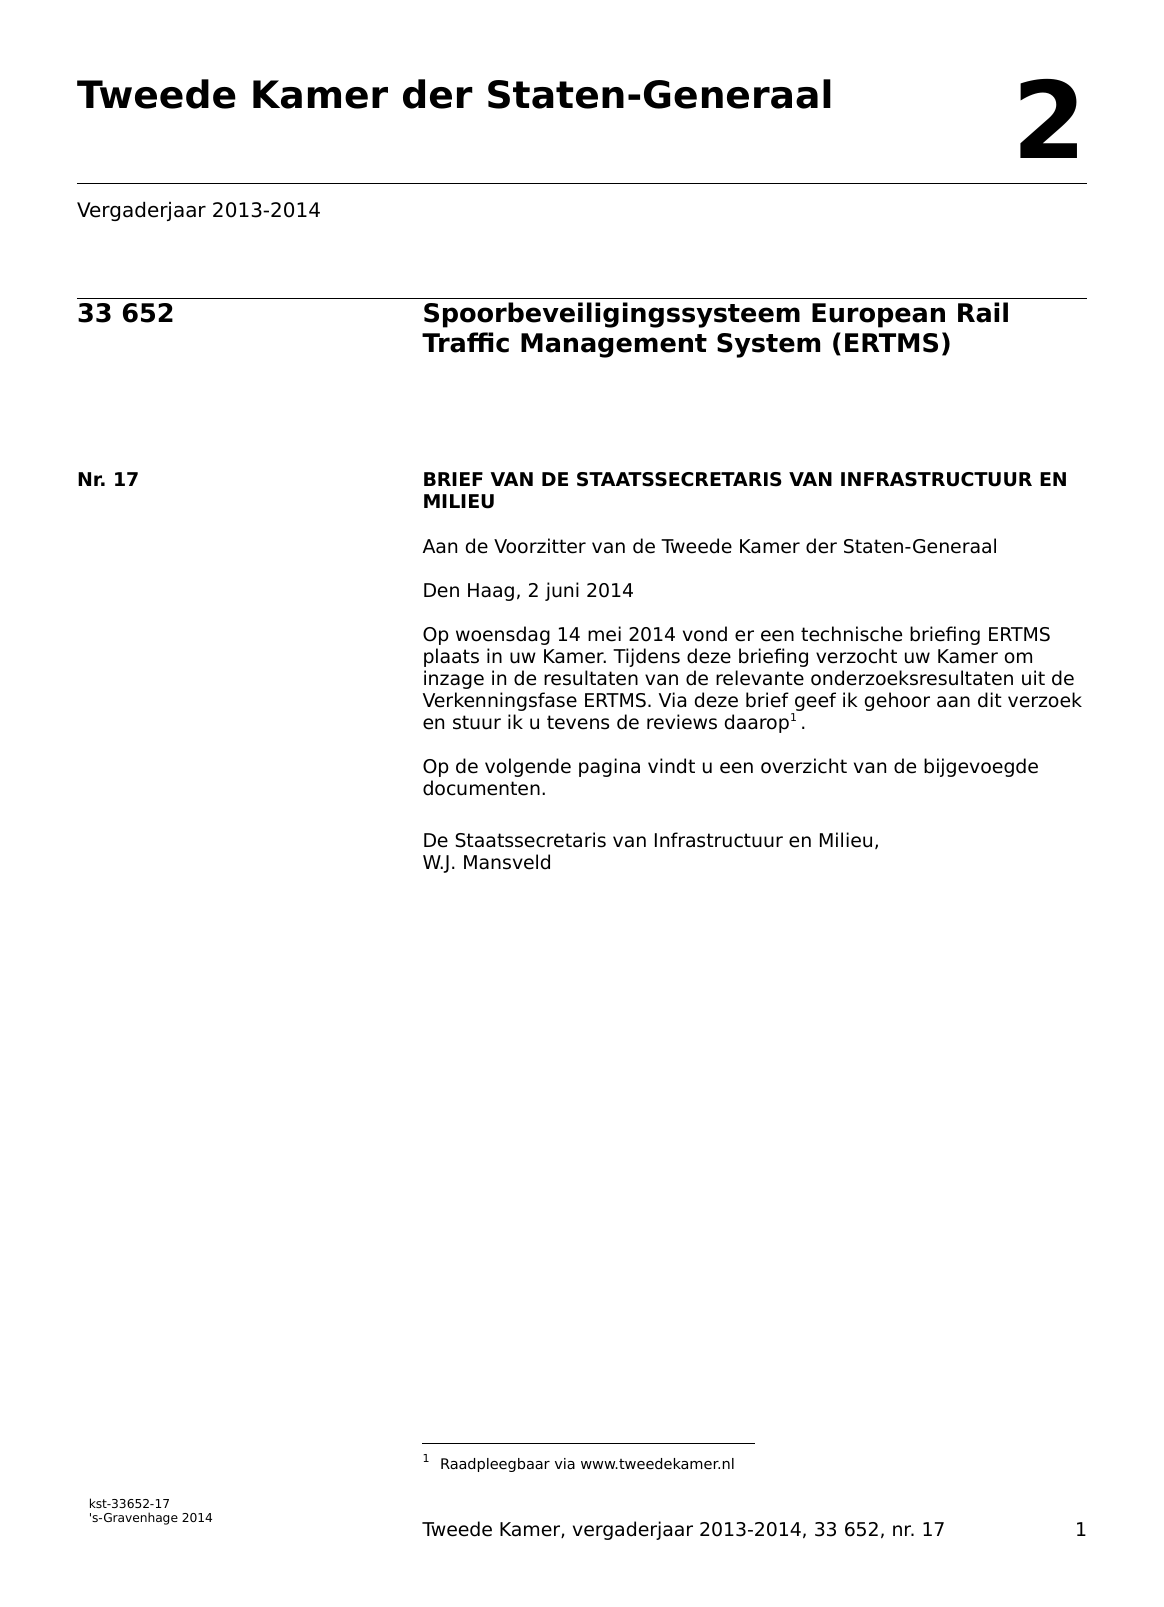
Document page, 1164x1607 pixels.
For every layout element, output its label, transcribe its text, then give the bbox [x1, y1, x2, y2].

text Raadpleegbaar via www.tweedekamer.nl [422, 1452, 1087, 1474]
text Op woensdag 14 mei 2014 vond er een technische briefing ERTMS plaats in uw Kamer. Tijdens deze briefing verzocht uw Kamer om inzage in de resultaten van de relevante onderzoeksresultaten uit de Verkenningsfase ERTMS. Via deze brief geef ik gehoor aan dit verzoek en stuur ik u tevens de reviews daarop. [422, 624, 1087, 734]
text Aan de Voorzitter van de Tweede Kamer der Staten-Generaal [422, 536, 1087, 557]
table_header 2 [886, 59, 1087, 183]
text De Staatssecretaris van Infrastructuur en Milieu, W.J. Mansveld [422, 830, 1087, 874]
subtitle 33 652 Spoorbeveiligingssysteem European Rail Traffic Management System (ERTMS) [77, 299, 1087, 358]
text Op de volgende pagina vindt u een overzicht van de bijgevoegde documenten. [422, 756, 1087, 800]
subtitle Nr. 17 BRIEF VAN DE STAATSSECRETARIS VAN INFRASTRUCTUUR EN MILIEU [77, 469, 1087, 513]
text 's-Gravenhage 2014 [88, 1511, 323, 1525]
table_cell Vergaderjaar 2013-2014 [77, 184, 1087, 298]
text kst-33652-17 [88, 1497, 323, 1511]
text Den Haag, 2 juni 2014 [422, 580, 1087, 602]
table_header Tweede Kamer der Staten-Generaal [77, 59, 886, 183]
